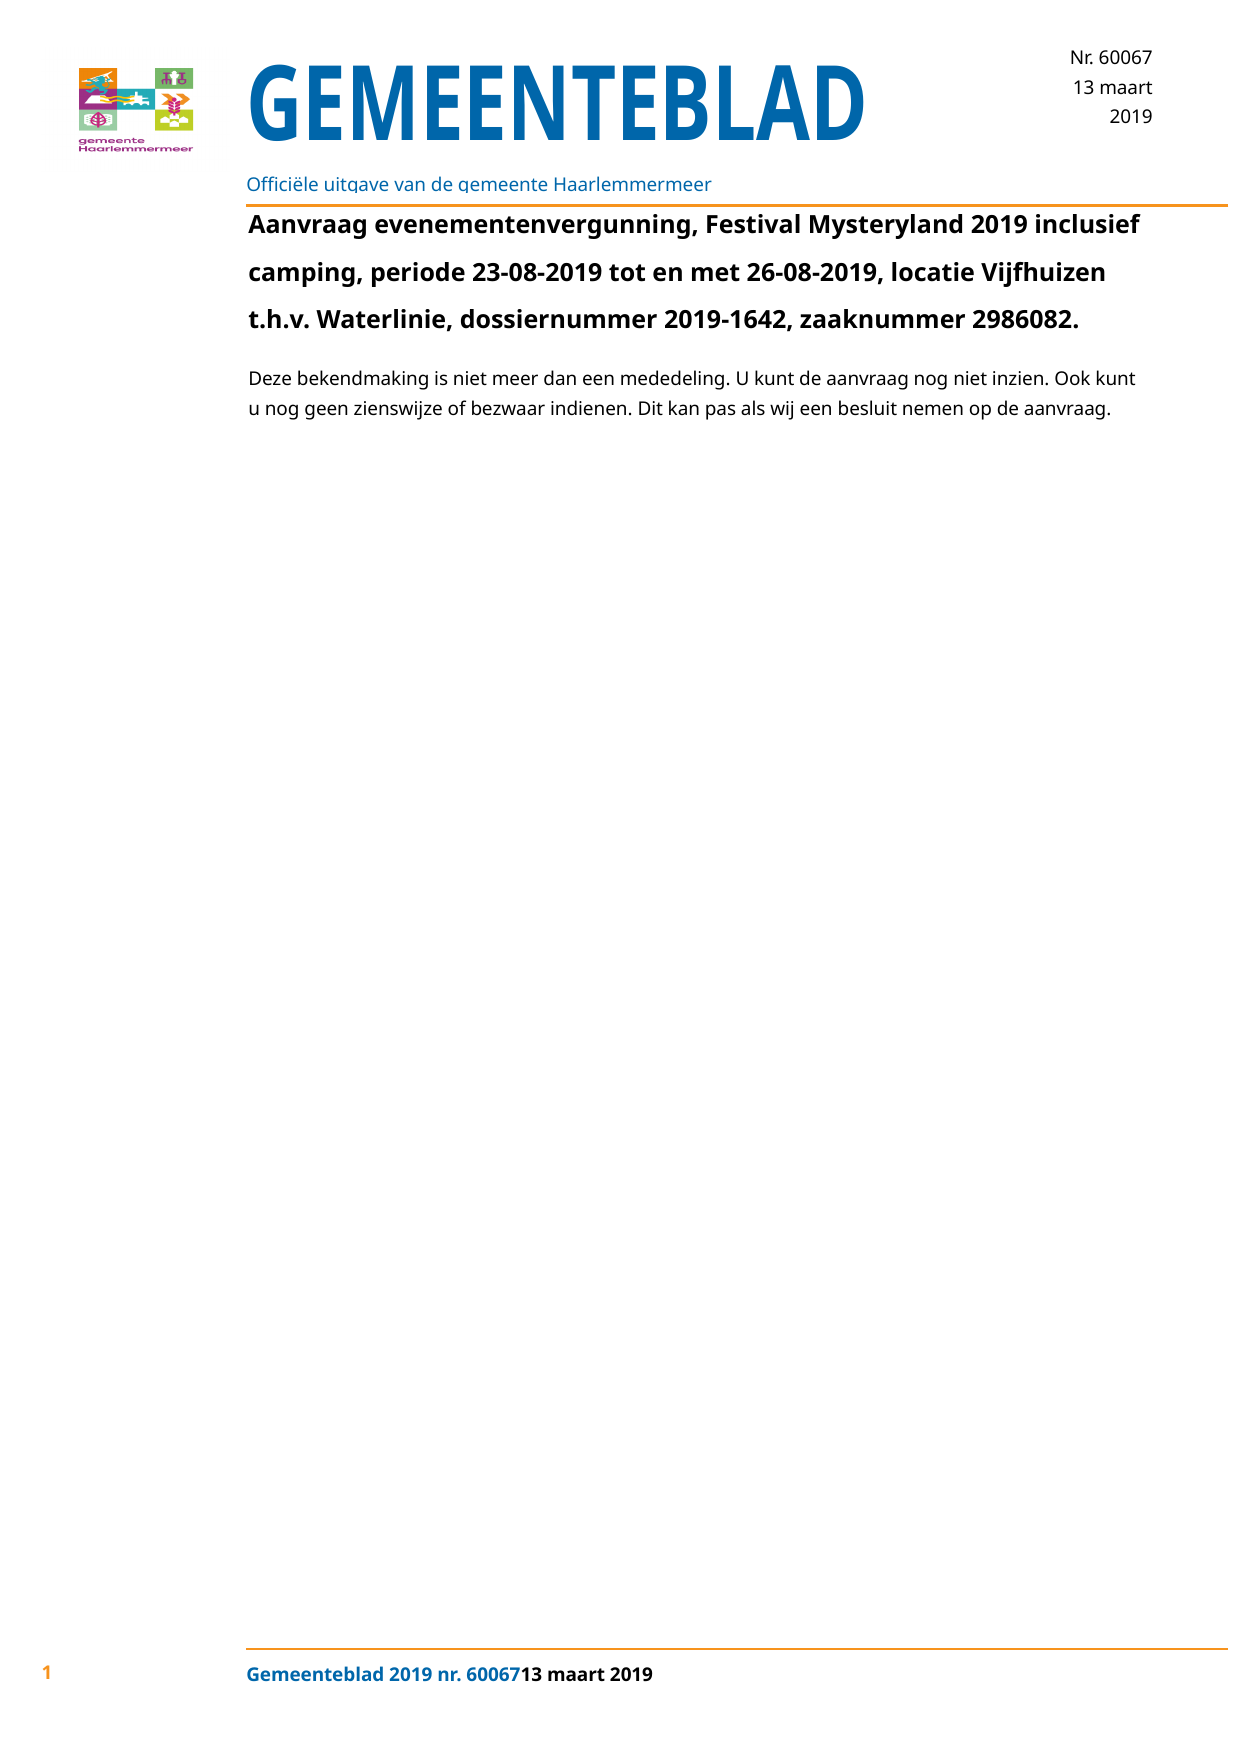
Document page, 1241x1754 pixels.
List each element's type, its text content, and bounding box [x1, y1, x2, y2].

text Deze bekendmaking is niet meer dan een mededeling. U kunt de aanvraag nog niet inzien. Ook kunt u nog geen zienswijze of bezwaar indienen. Dit kan pas als wij een besluit nemen op de aanvraag. [248, 366, 1152, 421]
text Aanvraag evenementenvergunning, Festival Mysteryland 2019 inclusief camping, periode 23-08-2019 tot en met 26-08-2019, locatie Vijfhuizen t.h.v. Waterlinie, dossiernummer 2019-1642, zaaknummer 2986082. [248, 207, 1152, 336]
picture [41, 47, 231, 172]
